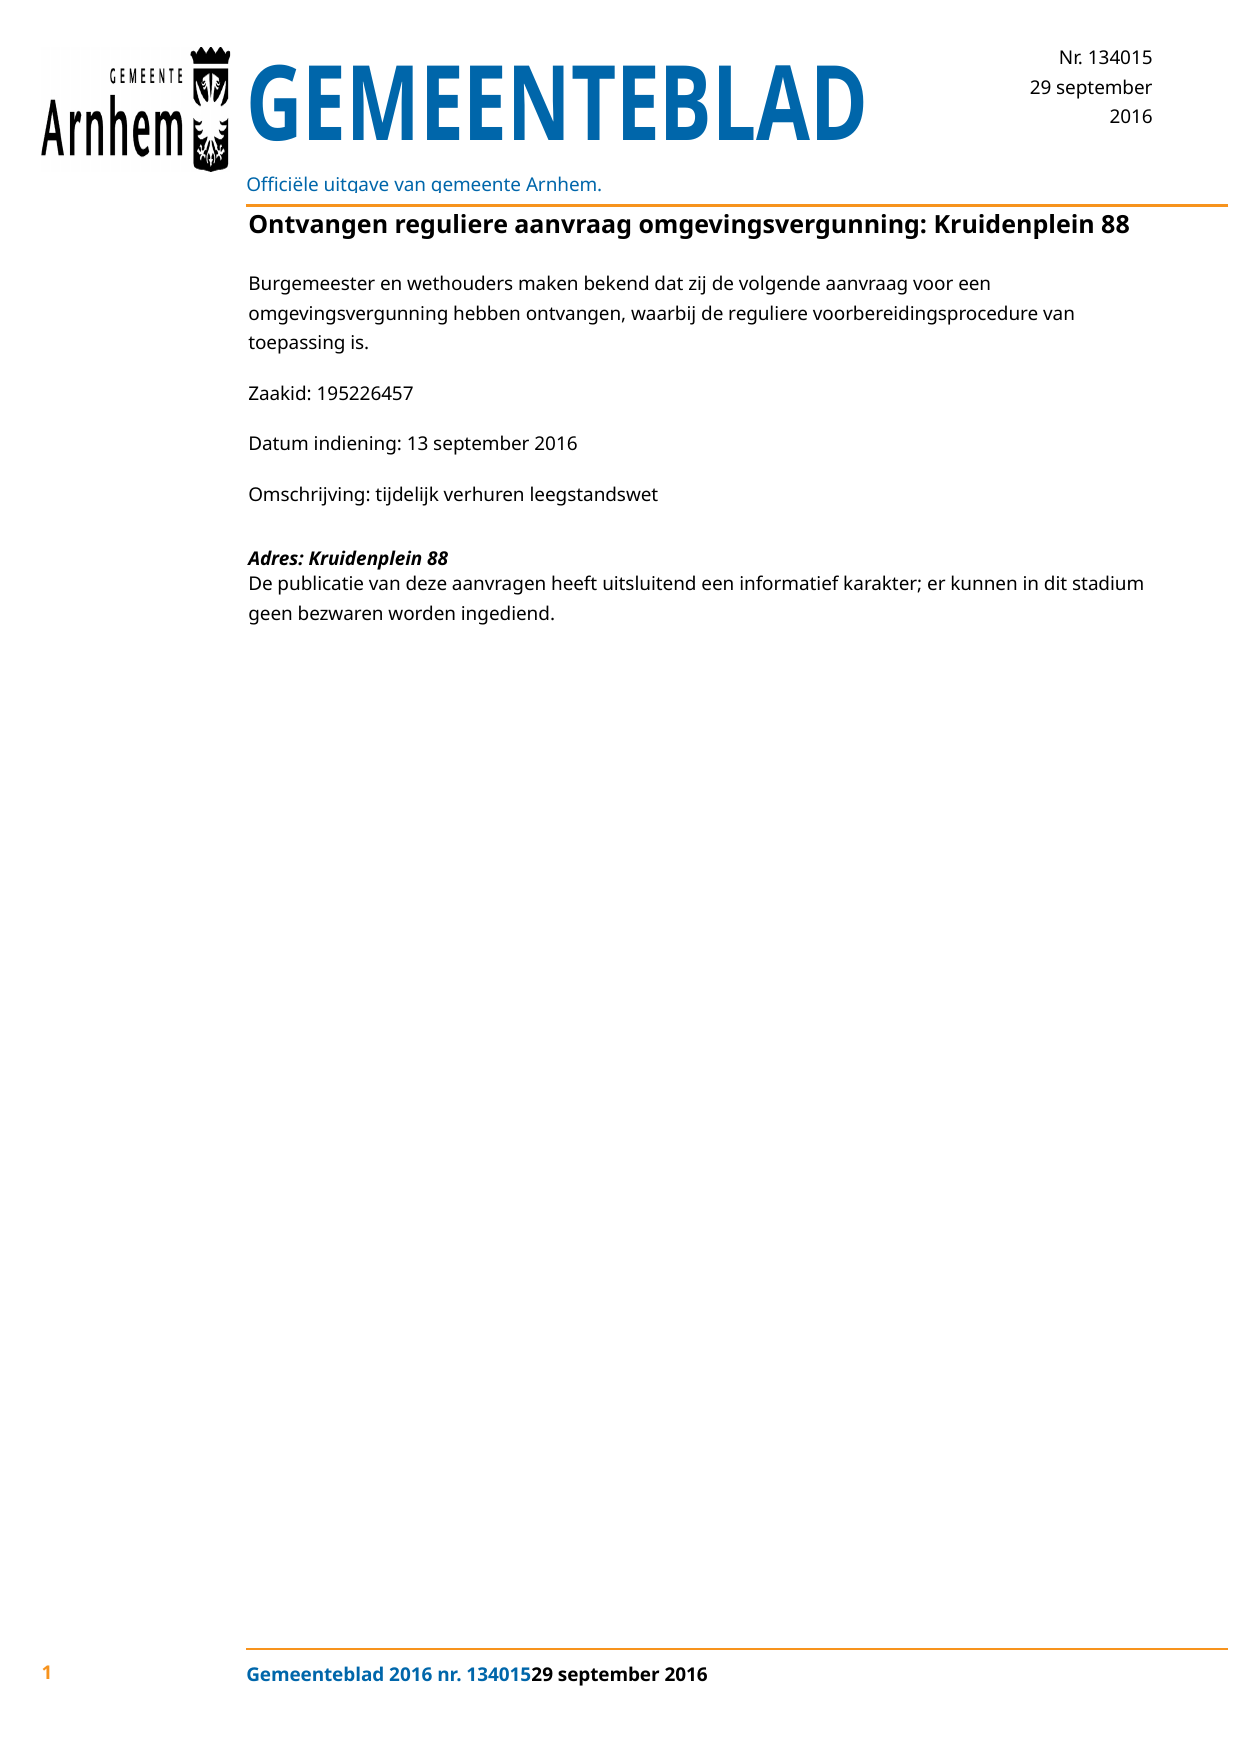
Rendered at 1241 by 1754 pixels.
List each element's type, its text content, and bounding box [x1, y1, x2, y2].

picture [41, 47, 231, 172]
text Adres: Kruidenplein 88 [248, 545, 1152, 570]
text De publicatie van deze aanvragen heeft uitsluitend een informatief karakter; er kunnen in dit stadium geen bezwaren worden ingediend. [248, 570, 1152, 626]
text Burgemeester en wethouders maken bekend dat zij de volgende aanvraag voor een omgevingsvergunning hebben ontvangen, waarbij de reguliere voorbereidingsprocedure van toepassing is. [248, 270, 1152, 355]
text Zaakid: 195226457 [248, 380, 1152, 406]
text Omschrijving: tijdelijk verhuren leegstandswet [248, 481, 1152, 506]
text Ontvangen reguliere aanvraag omgevingsvergunning: Kruidenplein 88 [248, 207, 1152, 241]
text Datum indiening: 13 september 2016 [248, 430, 1152, 456]
